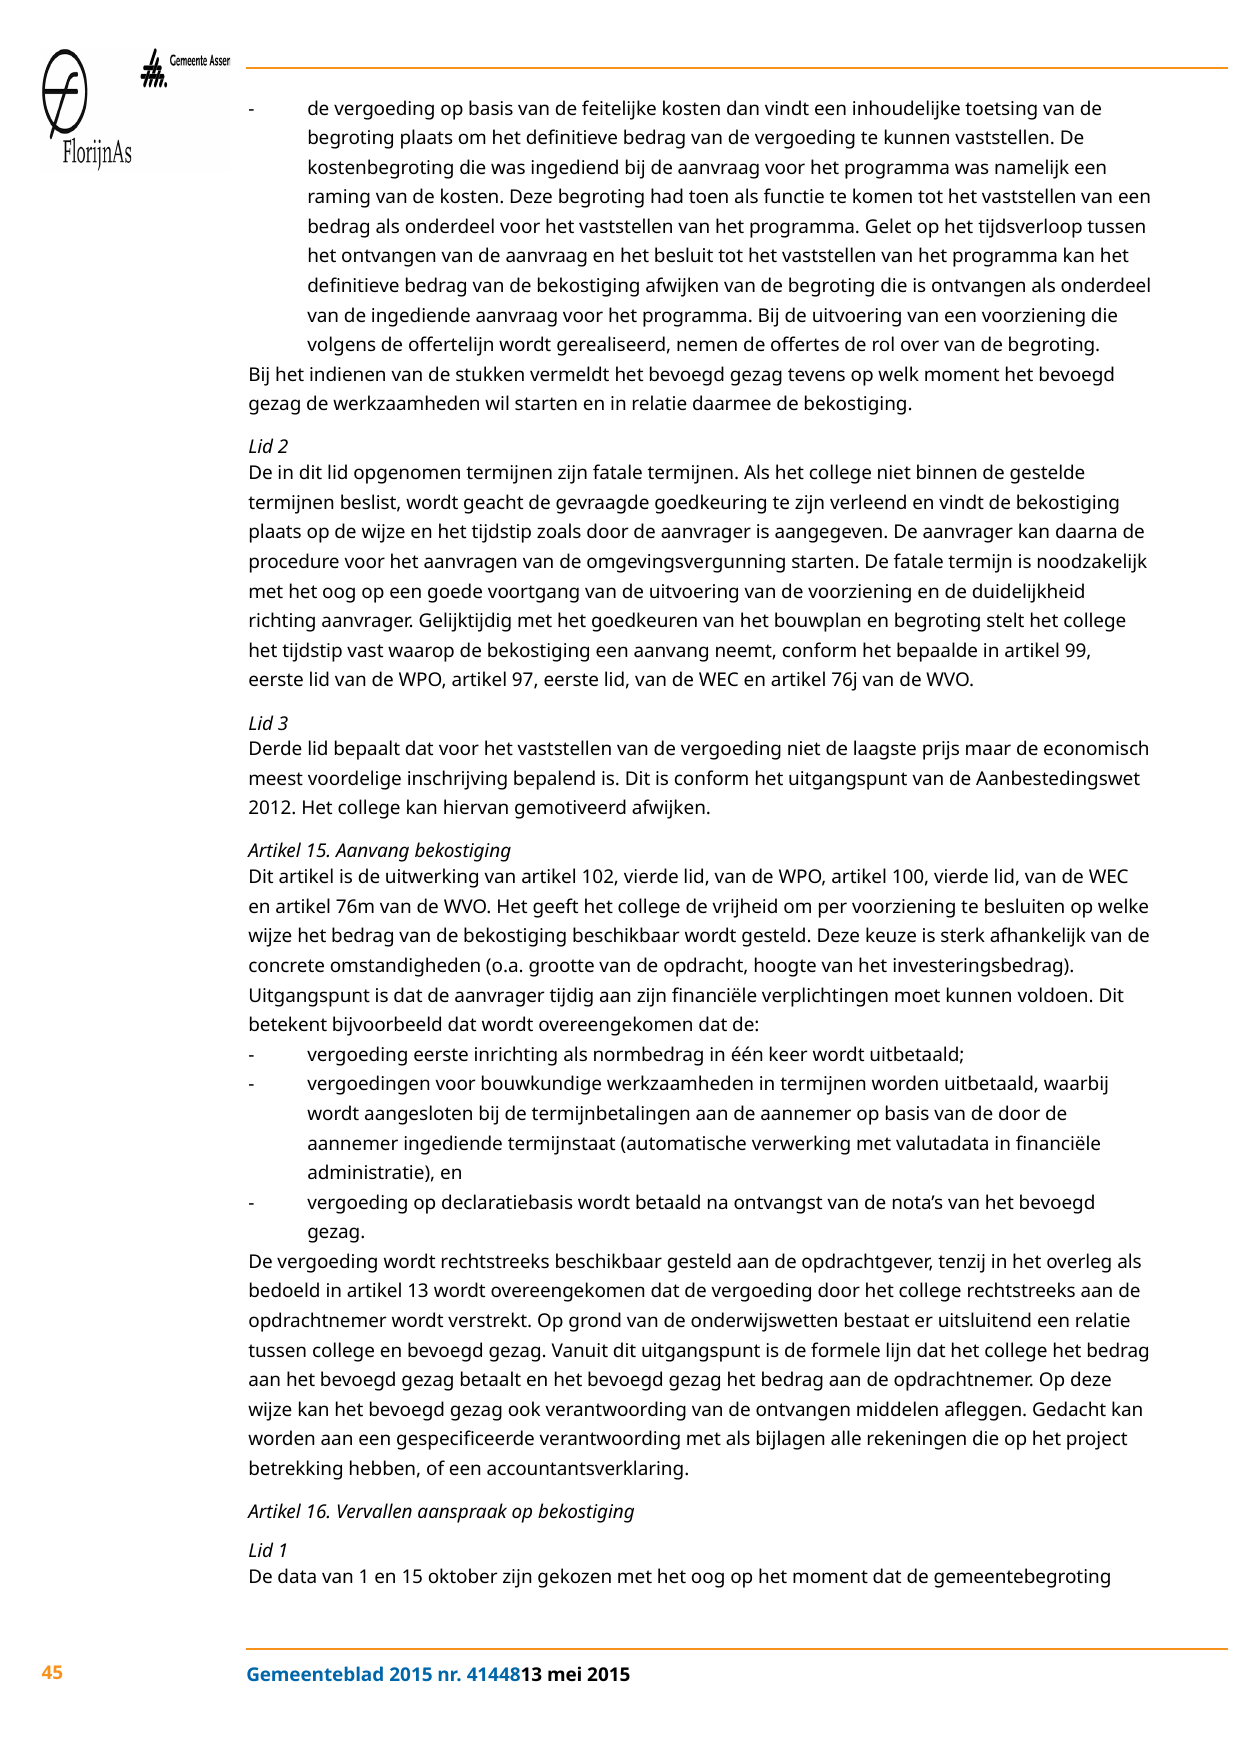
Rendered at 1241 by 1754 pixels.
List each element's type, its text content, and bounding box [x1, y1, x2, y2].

list vergoeding eerste inrichting als normbedrag in één keer wordt uitbetaald; [248, 1041, 1152, 1067]
text De in dit lid opgenomen termijnen zijn fatale termijnen. Als het college niet binnen de gestelde termijnen beslist, wordt geacht de gevraagde goedkeuring te zijn verleend en vindt de bekostiging plaats op de wijze en het tijdstip zoals door de aanvrager is aangegeven. De aanvrager kan daarna de procedure voor het aanvragen van de omgevingsvergunning starten. De fatale termijn is noodzakelijk met het oog op een goede voortgang van de uitvoering van de voorziening en de duidelijkheid richting aanvrager. Gelijktijdig met het goedkeuren van het bouwplan en begroting stelt het college het tijdstip vast waarop de bekostiging een aanvang neemt, conform het bepaalde in artikel 99, eerste lid van de WPO, artikel 97, eerste lid, van de WEC en artikel 76j van de WVO. [248, 459, 1152, 692]
list vergoeding op declaratiebasis wordt betaald na ontvangst van de nota’s van het bevoegd gezag. [248, 1189, 1152, 1244]
list vergoedingen voor bouwkundige werkzaamheden in termijnen worden uitbetaald, waarbij wordt aangesloten bij de termijnbetalingen aan de aannemer op basis van de door de aannemer ingediende termijnstaat (automatische verwerking met valutadata in financiële administratie), en [248, 1071, 1152, 1185]
text Dit artikel is de uitwerking van artikel 102, vierde lid, van de WPO, artikel 100, vierde lid, van de WEC en artikel 76m van de WVO. Het geeft het college de vrijheid om per voorziening te besluiten op welke wijze het bedrag van de bekostiging beschikbaar wordt gesteld. Deze keuze is sterk afhankelijk van de concrete omstandigheden (o.a. grootte van de opdracht, hoogte van het investeringsbedrag). Uitgangspunt is dat de aanvrager tijdig aan zijn financiële verplichtingen moet kunnen voldoen. Dit betekent bijvoorbeeld dat wordt overeengekomen dat de: [248, 863, 1152, 1037]
text De data van 1 en 15 oktober zijn gekozen met het oog op het moment dat de gemeentebegroting [248, 1563, 1152, 1589]
text Lid 3 [248, 710, 1152, 735]
text Bij het indienen van de stukken vermeldt het bevoegd gezag tevens op welk moment het bevoegd gezag de werkzaamheden wil starten en in relatie daarmee de bekostiging. [248, 361, 1152, 416]
text Lid 1 [248, 1537, 1152, 1563]
picture [41, 47, 231, 172]
text Artikel 16. Vervallen aanspraak op bekostiging [248, 1498, 1152, 1524]
text Lid 2 [248, 434, 1152, 459]
text Artikel 15. Aanvang bekostiging [248, 838, 1152, 863]
text De vergoeding wordt rechtstreeks beschikbaar gesteld aan de opdrachtgever, tenzij in het overleg als bedoeld in artikel 13 wordt overeengekomen dat de vergoeding door het college rechtstreeks aan de opdrachtnemer wordt verstrekt. Op grond van de onderwijswetten bestaat er uitsluitend een relatie tussen college en bevoegd gezag. Vanuit dit uitgangspunt is de formele lijn dat het college het bedrag aan het bevoegd gezag betaalt en het bevoegd gezag het bedrag aan de opdrachtnemer. Op deze wijze kan het bevoegd gezag ook verantwoording van de ontvangen middelen afleggen. Gedacht kan worden aan een gespecificeerde verantwoording met als bijlagen alle rekeningen die op het project betrekking hebben, of een accountantsverklaring. [248, 1248, 1152, 1481]
text Derde lid bepaalt dat voor het vaststellen van de vergoeding niet de laagste prijs maar de economisch meest voordelige inschrijving bepalend is. Dit is conform het uitgangspunt van de Aanbestedingswet 2012. Het college kan hiervan gemotiveerd afwijken. [248, 735, 1152, 820]
list de vergoeding op basis van de feitelijke kosten dan vindt een inhoudelijke toetsing van de begroting plaats om het definitieve bedrag van de vergoeding te kunnen vaststellen. De kostenbegroting die was ingediend bij de aanvraag voor het programma was namelijk een raming van de kosten. Deze begroting had toen als functie te komen tot het vaststellen van een bedrag als onderdeel voor het vaststellen van het programma. Gelet op het tijdsverloop tussen het ontvangen van de aanvraag en het besluit tot het vaststellen van het programma kan het definitieve bedrag van de bekostiging afwijken van de begroting die is ontvangen als onderdeel van de ingediende aanvraag voor het programma. Bij de uitvoering van een voorziening die volgens de offertelijn wordt gerealiseerd, nemen de offertes de rol over van de begroting. [248, 95, 1152, 357]
